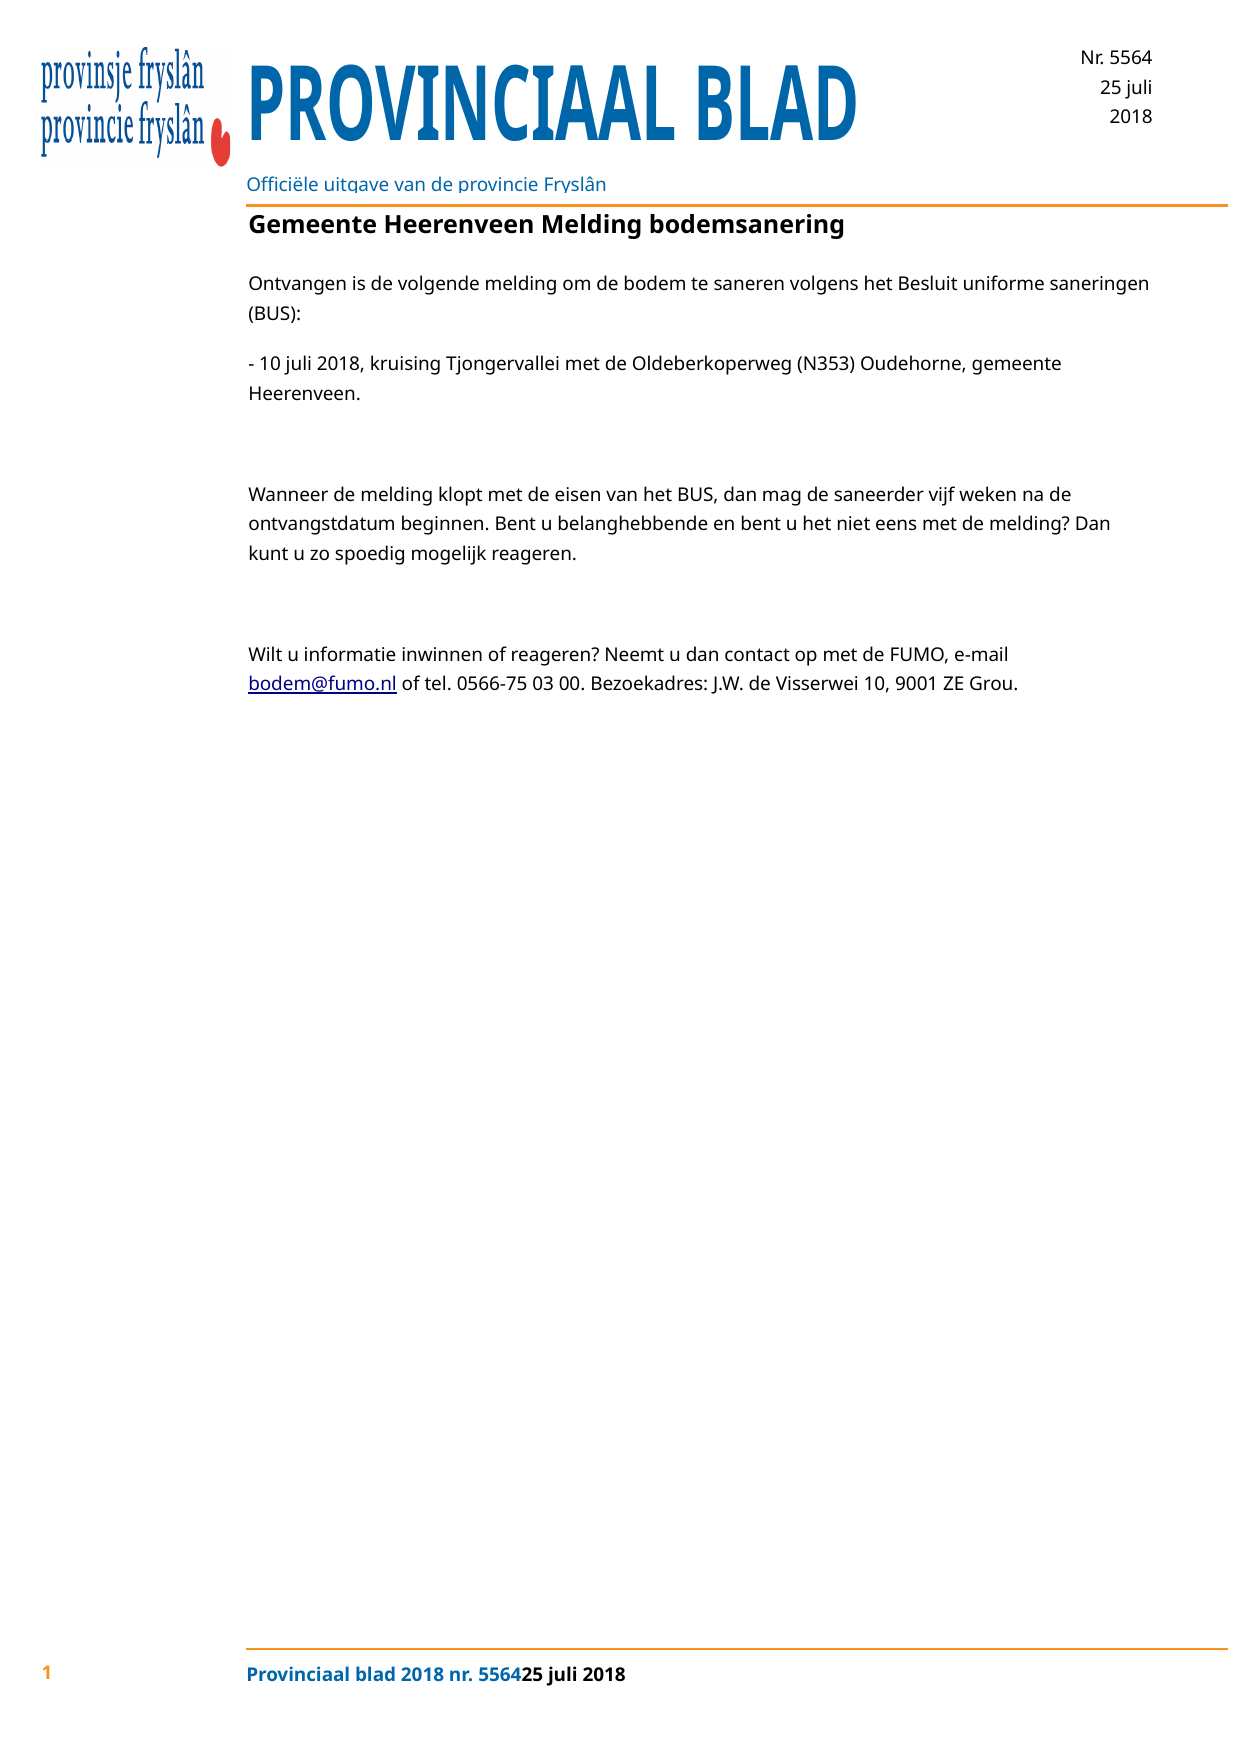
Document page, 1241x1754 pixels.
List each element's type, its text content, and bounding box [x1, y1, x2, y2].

text Wilt u informatie inwinnen of reageren? Neemt u dan contact op met de FUMO, e-mail bodem@fumo.nl of tel. 0566-75 03 00. Bezoekadres: J.W. de Visserwei 10, 9001 ZE Grou. [248, 641, 1152, 696]
text Wanneer de melding klopt met de eisen van het BUS, dan mag de saneerder vijf weken na de ontvangstdatum beginnen. Bent u belanghebbende en bent u het niet eens met de melding? Dan kunt u zo spoedig mogelijk reageren. [248, 481, 1152, 566]
text Gemeente Heerenveen Melding bodemsanering [248, 207, 1152, 241]
picture [41, 47, 231, 172]
text Ontvangen is de volgende melding om de bodem te saneren volgens het Besluit uniforme saneringen (BUS): [248, 270, 1152, 326]
text - 10 juli 2018, kruising Tjongervallei met de Oldeberkoperweg (N353) Oudehorne, gemeente Heerenveen. [248, 350, 1152, 406]
